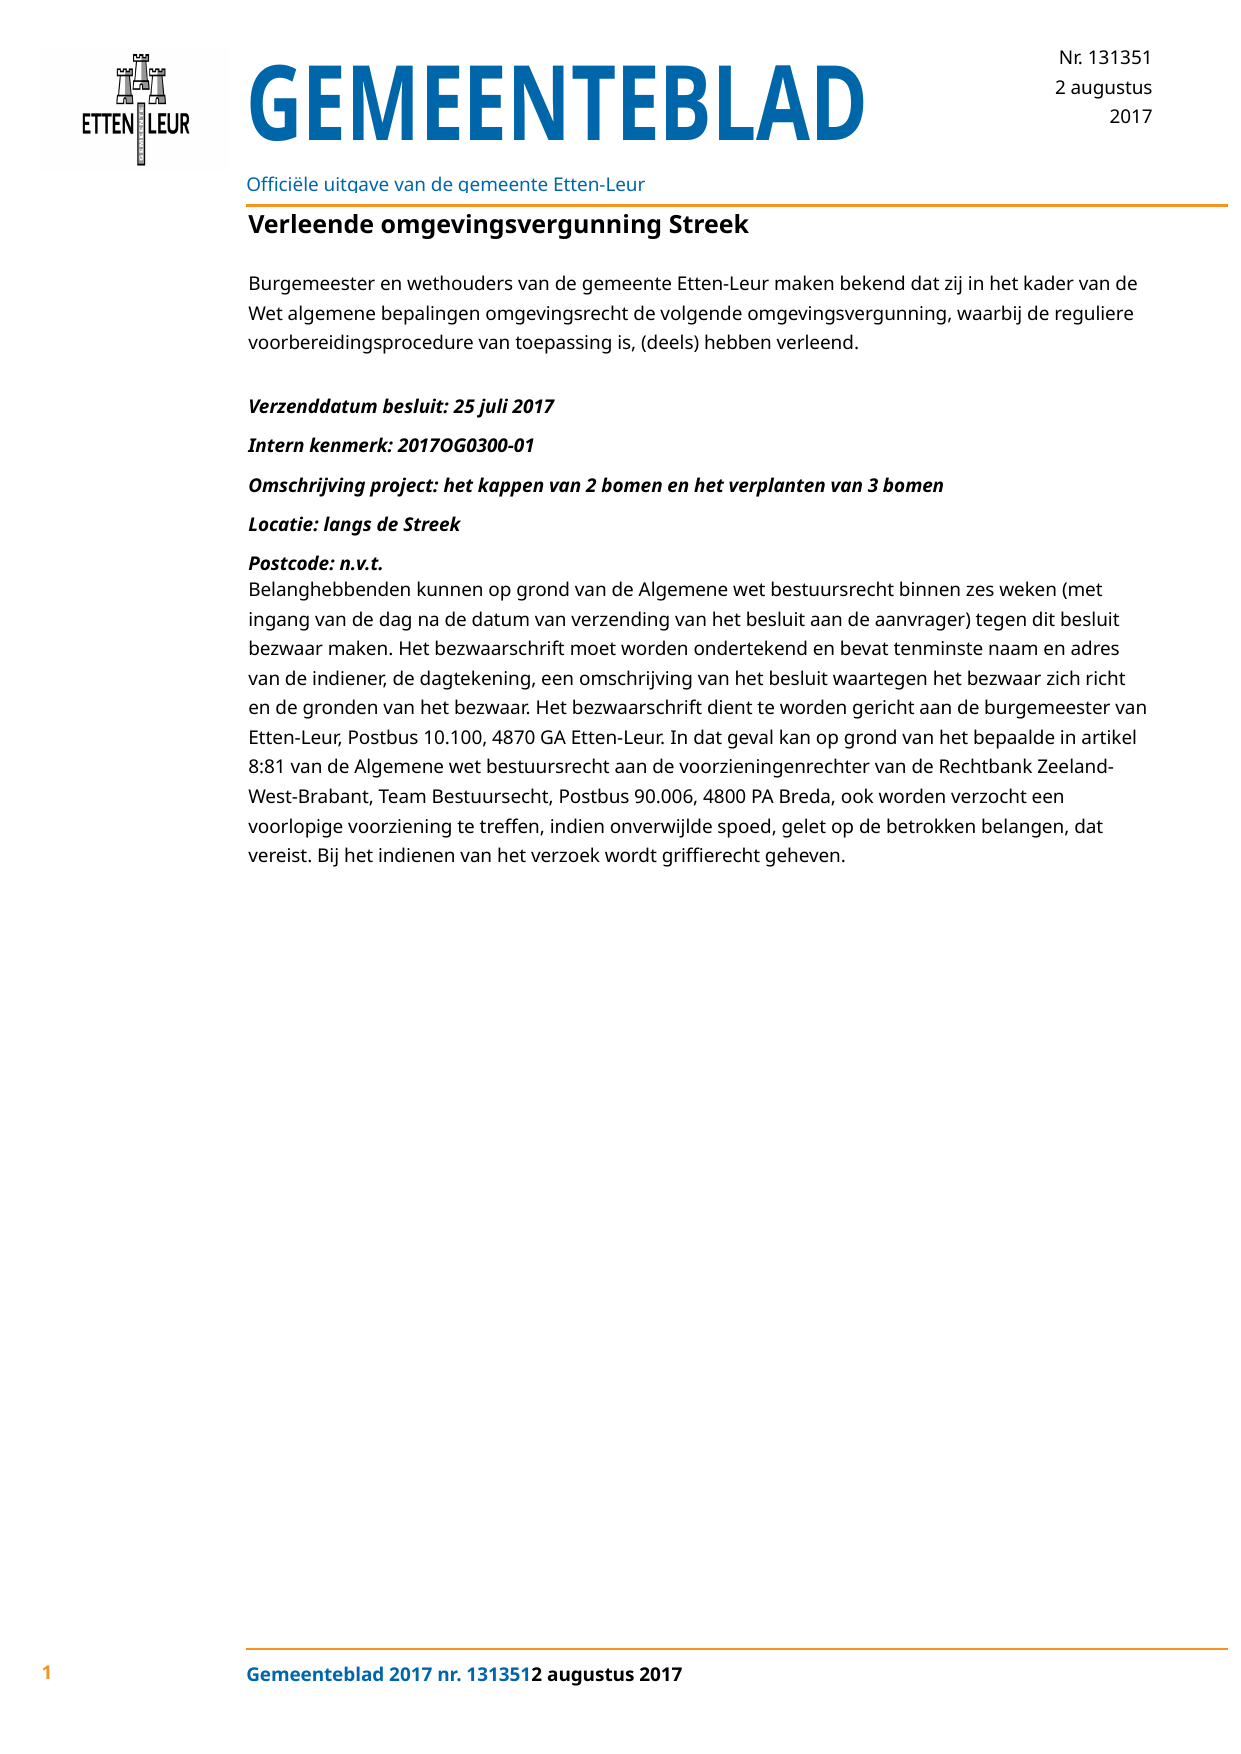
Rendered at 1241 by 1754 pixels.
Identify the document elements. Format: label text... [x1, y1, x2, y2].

text Verleende omgevingsvergunning Streek [248, 207, 1152, 241]
text Intern kenmerk: 2017OG0300-01 [248, 433, 1152, 458]
text Belanghebbenden kunnen op grond van de Algemene wet bestuursrecht binnen zes weken (met ingang van de dag na de datum van verzending van het besluit aan de aanvrager) tegen dit besluit bezwaar maken. Het bezwaarschrift moet worden ondertekend en bevat tenminste naam en adres van de indiener, de dagtekening, een omschrijving van het besluit waartegen het bezwaar zich richt en de gronden van het bezwaar. Het bezwaarschrift dient te worden gericht aan de burgemeester van Etten-Leur, Postbus 10.100, 4870 GA Etten-Leur. In dat geval kan op grond van het bepaalde in artikel 8:81 van de Algemene wet bestuursrecht aan de voorzieningenrechter van de Rechtbank Zeeland-West-Brabant, Team Bestuursecht, Postbus 90.006, 4800 PA Breda, ook worden verzocht een voorlopige voorziening te treffen, indien onverwijlde spoed, gelet op de betrokken belangen, dat vereist. Bij het indienen van het verzoek wordt griffierecht geheven. [248, 576, 1152, 868]
text Locatie: langs de Streek [248, 511, 1152, 537]
text Verzenddatum besluit: 25 juli 2017 [248, 393, 1152, 419]
text Burgemeester en wethouders van de gemeente Etten-Leur maken bekend dat zij in het kader van de Wet algemene bepalingen omgevingsrecht de volgende omgevingsvergunning, waarbij de reguliere voorbereidingsprocedure van toepassing is, (deels) hebben verleend. [248, 270, 1152, 355]
text Postcode: n.v.t. [248, 551, 1152, 576]
text Omschrijving project: het kappen van 2 bomen en het verplanten van 3 bomen [248, 472, 1152, 498]
picture [41, 47, 231, 172]
